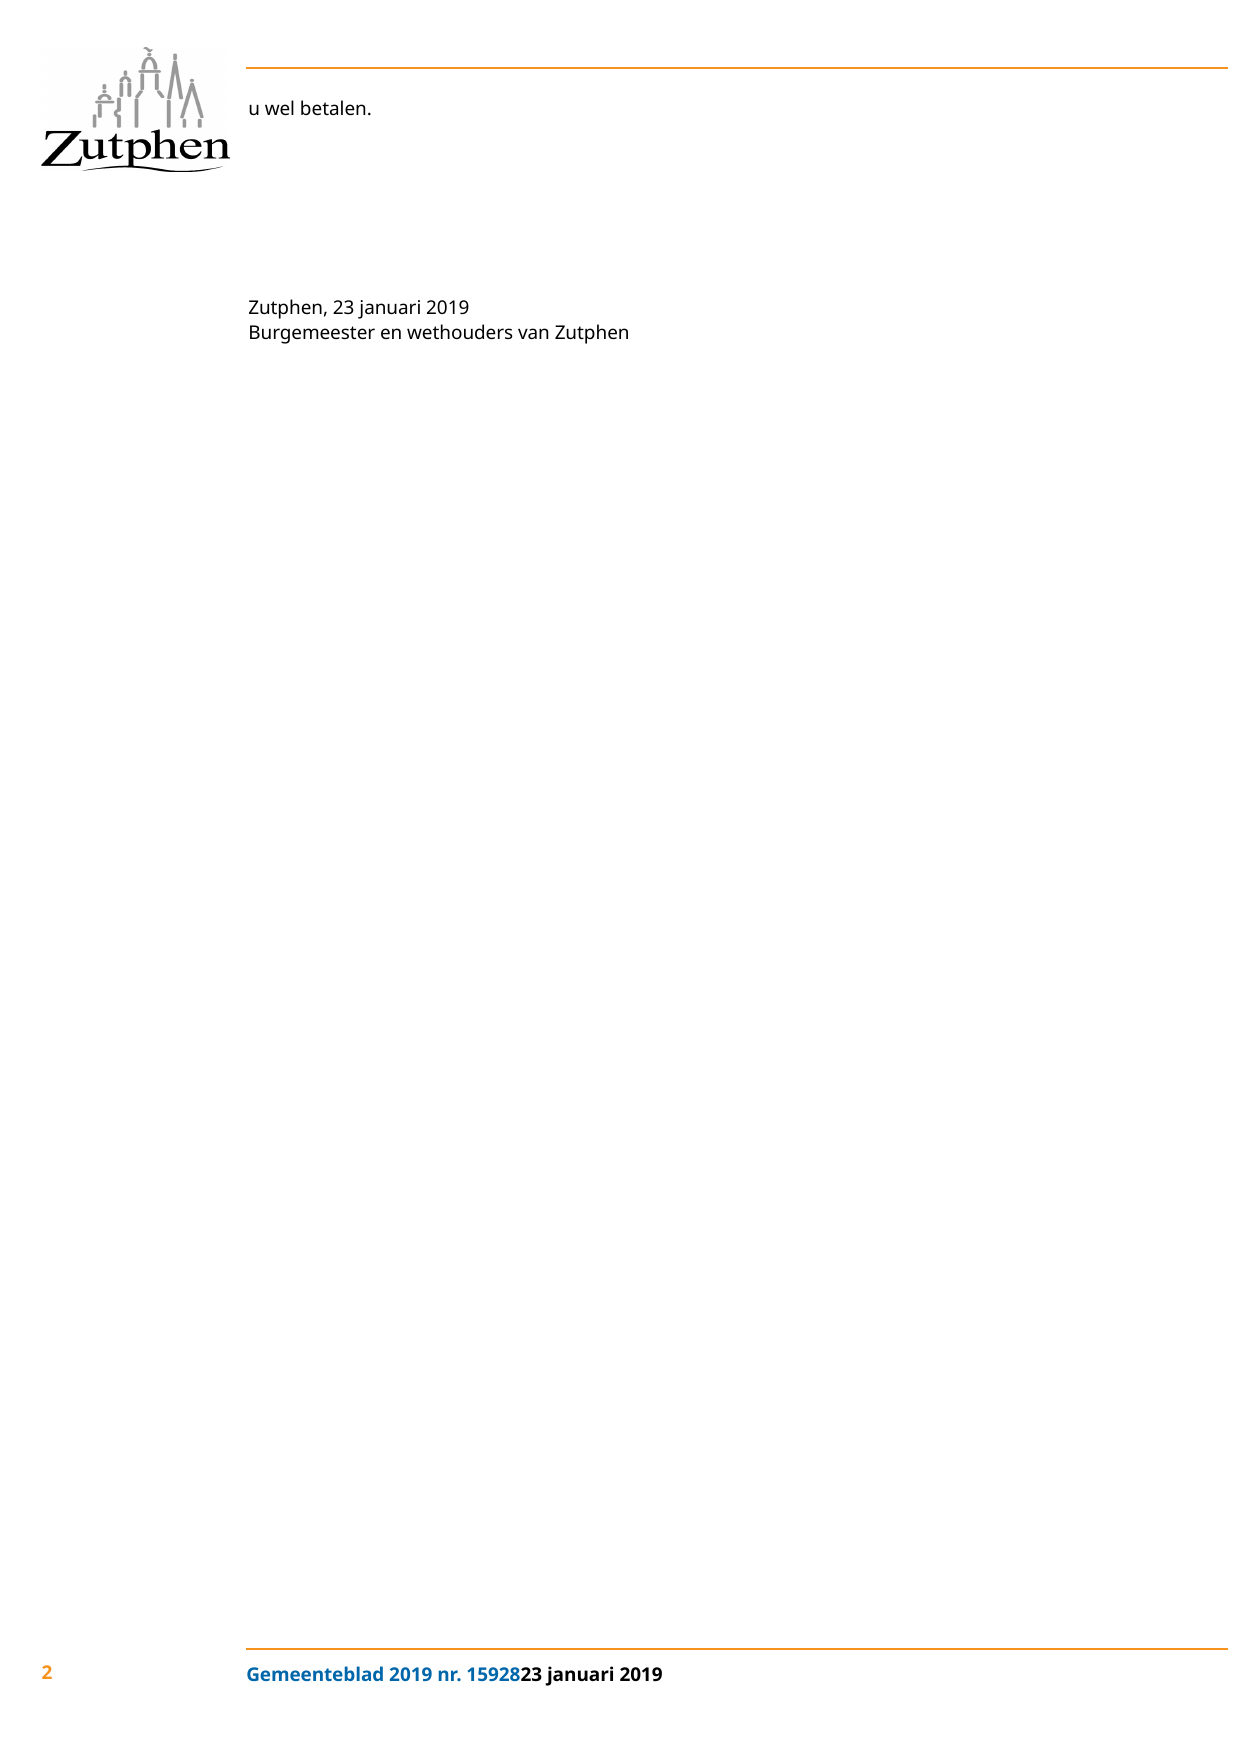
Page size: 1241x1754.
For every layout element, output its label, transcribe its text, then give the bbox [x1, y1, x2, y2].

picture [41, 47, 231, 172]
text Burgemeester en wethouders van Zutphen [248, 319, 1152, 345]
text u wel betalen. [248, 95, 1152, 121]
text Zutphen, 23 januari 2019 [248, 294, 1152, 319]
